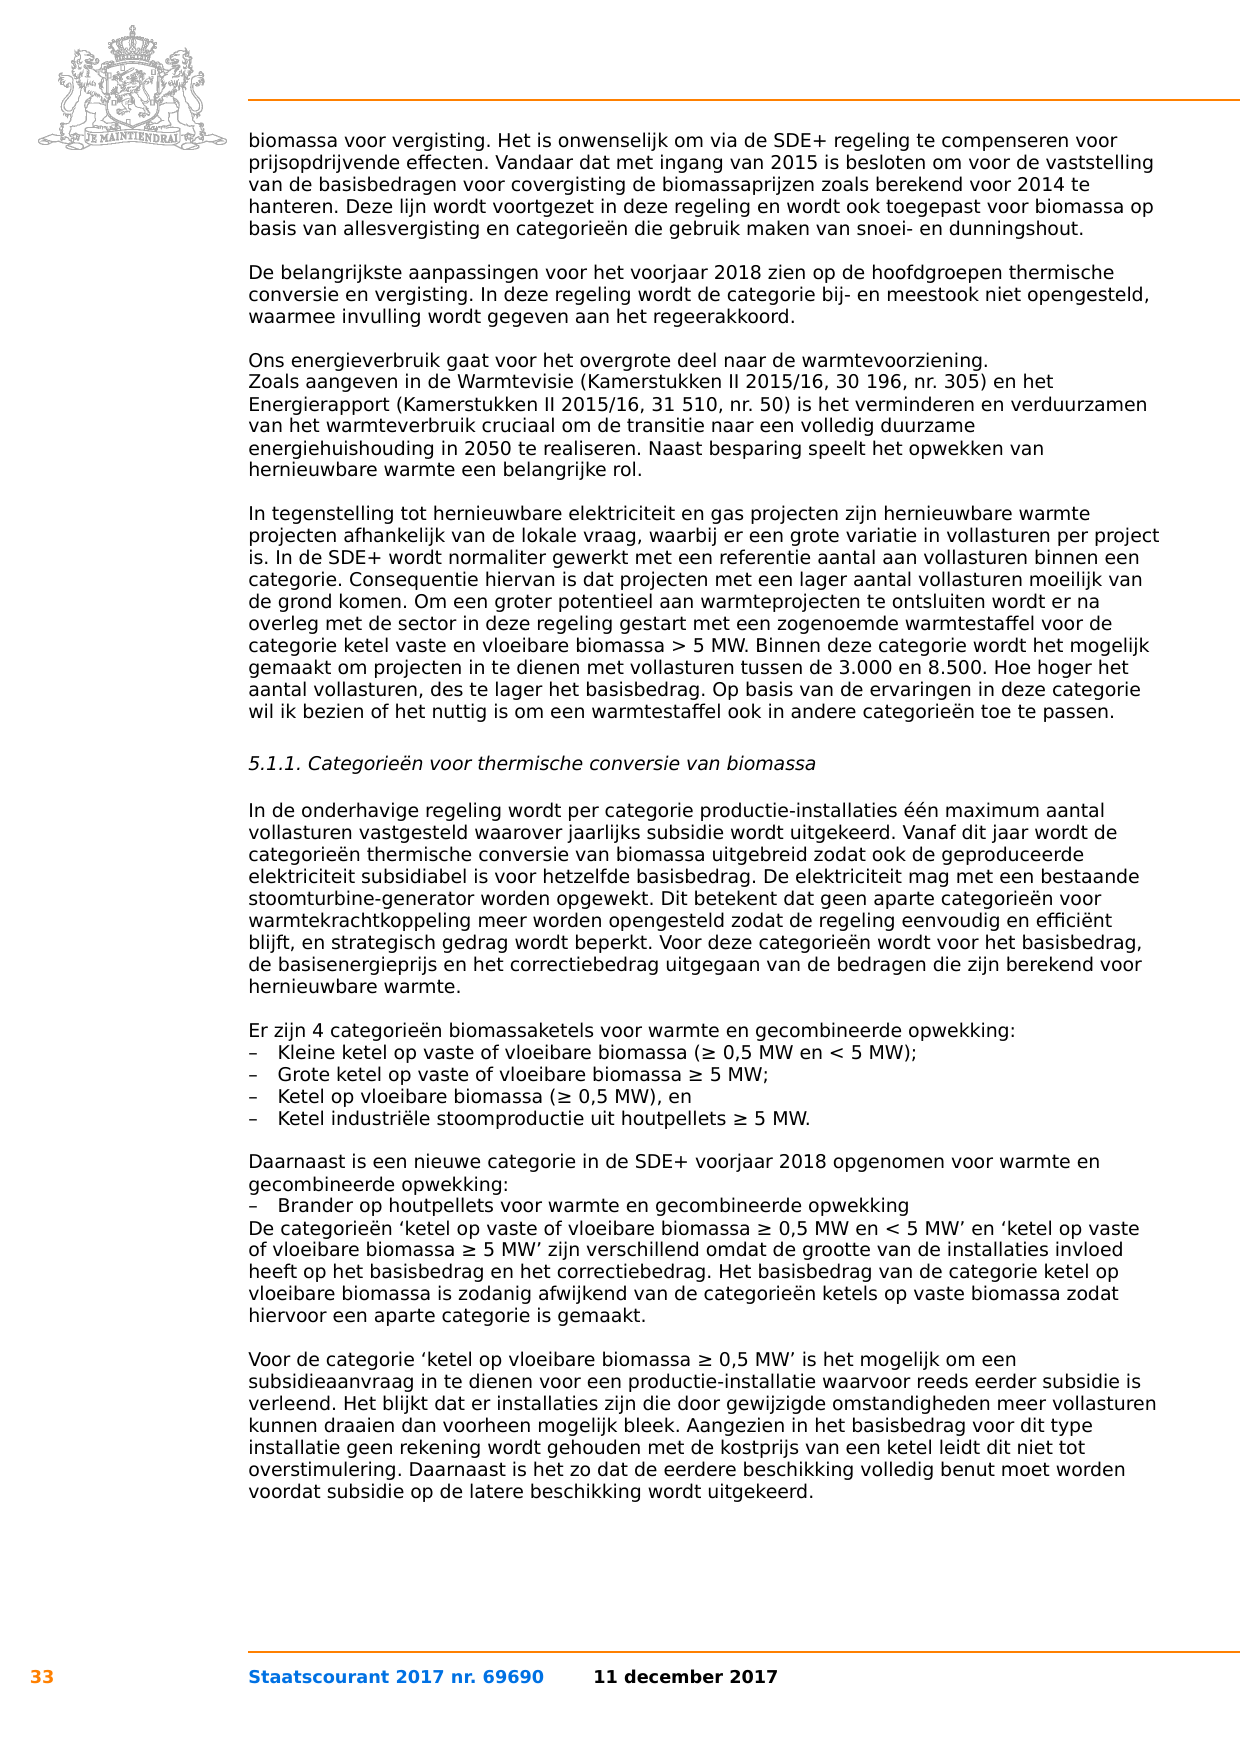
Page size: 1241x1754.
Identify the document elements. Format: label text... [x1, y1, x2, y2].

text Voor de categorie ‘ketel op vloeibare biomassa ≥ 0,5 MW’ is het mogelijk om een subsidieaanvraag in te dienen voor een productie-installatie waarvoor reeds eerder subsidie is verleend. Het blijkt dat er installaties zijn die door gewijzigde omstandigheden meer vollasturen kunnen draaien dan voorheen mogelijk bleek. Aangezien in het basisbedrag voor dit type installatie geen rekening wordt gehouden met de kostprijs van een ketel leidt dit niet tot overstimulering. Daarnaast is het zo dat de eerdere beschikking volledig benut moet worden voordat subsidie op de latere beschikking wordt uitgekeerd. [248, 1349, 1163, 1503]
text De belangrijkste aanpassingen voor het voorjaar 2018 zien op de hoofdgroepen thermische conversie en vergisting. In deze regeling wordt de categorie bij- en meestook niet opengesteld, waarmee invulling wordt gegeven aan het regeerakkoord. [248, 262, 1163, 328]
text – Ketel industriële stoomproductie uit houtpellets ≥ 5 MW. [248, 1108, 1163, 1129]
text Zoals aangeven in de Warmtevisie (Kamerstukken II 2015/16, 30 196, nr. 305) en het Energierapport (Kamerstukken II 2015/16, 31 510, nr. 50) is het verminderen en verduurzamen van het warmteverbruik cruciaal om de transitie naar een volledig duurzame [248, 371, 1163, 437]
text – Grote ketel op vaste of vloeibare biomassa ≥ 5 MW; [248, 1064, 1163, 1086]
text De categorieën ‘ketel op vaste of vloeibare biomassa ≥ 0,5 MW en < 5 MW’ en ‘ketel op vaste of vloeibare biomassa ≥ 5 MW’ zijn verschillend omdat de grootte van de installaties invloed heeft op het basisbedrag en het correctiebedrag. Het basisbedrag van de categorie ketel op vloeibare biomassa is zodanig afwijkend van de categorieën ketels op vaste biomassa zodat hiervoor een aparte categorie is gemaakt. [248, 1217, 1163, 1327]
text energiehuishouding in 2050 te realiseren. Naast besparing speelt het opwekken van hernieuwbare warmte een belangrijke rol. [248, 437, 1163, 481]
text – Kleine ketel op vaste of vloeibare biomassa (≥ 0,5 MW en < 5 MW); [248, 1042, 1163, 1064]
text Er zijn 4 categorieën biomassaketels voor warmte en gecombineerde opwekking: [248, 1020, 1163, 1042]
text – Brander op houtpellets voor warmte en gecombineerde opwekking [248, 1195, 1163, 1217]
text – Ketel op vloeibare biomassa (≥ 0,5 MW), en [248, 1086, 1163, 1108]
text In de onderhavige regeling wordt per categorie productie-installaties één maximum aantal vollasturen vastgesteld waarover jaarlijks subsidie wordt uitgekeerd. Vanaf dit jaar wordt de categorieën thermische conversie van biomassa uitgebreid zodat ook de geproduceerde elektriciteit subsidiabel is voor hetzelfde basisbedrag. De elektriciteit mag met een bestaande stoomturbine-generator worden opgewekt. Dit betekent dat geen aparte categorieën voor warmtekrachtkoppeling meer worden opengesteld zodat de regeling eenvoudig en efficiënt blijft, en strategisch gedrag wordt beperkt. Voor deze categorieën wordt voor het basisbedrag, de basisenergieprijs en het correctiebedrag uitgegaan van de bedragen die zijn berekend voor hernieuwbare warmte. [248, 800, 1163, 998]
picture [38, 25, 227, 150]
subtitle 5.1.1. Categorieën voor thermische conversie van biomassa [248, 753, 1163, 775]
text biomassa voor vergisting. Het is onwenselijk om via de SDE+ regeling te compenseren voor prijsopdrijvende effecten. Vandaar dat met ingang van 2015 is besloten om voor de vaststelling van de basisbedragen voor covergisting de biomassaprijzen zoals berekend voor 2014 te hanteren. Deze lijn wordt voortgezet in deze regeling en wordt ook toegepast voor biomassa op basis van allesvergisting en categorieën die gebruik maken van snoei- en dunningshout. [248, 130, 1163, 240]
text In tegenstelling tot hernieuwbare elektriciteit en gas projecten zijn hernieuwbare warmte projecten afhankelijk van de lokale vraag, waarbij er een grote variatie in vollasturen per project is. In de SDE+ wordt normaliter gewerkt met een referentie aantal aan vollasturen binnen een categorie. Consequentie hiervan is dat projecten met een lager aantal vollasturen moeilijk van de grond komen. Om een groter potentieel aan warmteprojecten te ontsluiten wordt er na overleg met de sector in deze regeling gestart met een zogenoemde warmtestaffel voor de categorie ketel vaste en vloeibare biomassa > 5 MW. Binnen deze categorie wordt het mogelijk gemaakt om projecten in te dienen met vollasturen tussen de 3.000 en 8.500. Hoe hoger het aantal vollasturen, des te lager het basisbedrag. Op basis van de ervaringen in deze categorie wil ik bezien of het nuttig is om een warmtestaffel ook in andere categorieën toe te passen. [248, 503, 1163, 723]
text Daarnaast is een nieuwe categorie in de SDE+ voorjaar 2018 opgenomen voor warmte en gecombineerde opwekking: [248, 1151, 1163, 1195]
text Ons energieverbruik gaat voor het overgrote deel naar de warmtevoorziening. [248, 349, 1163, 371]
